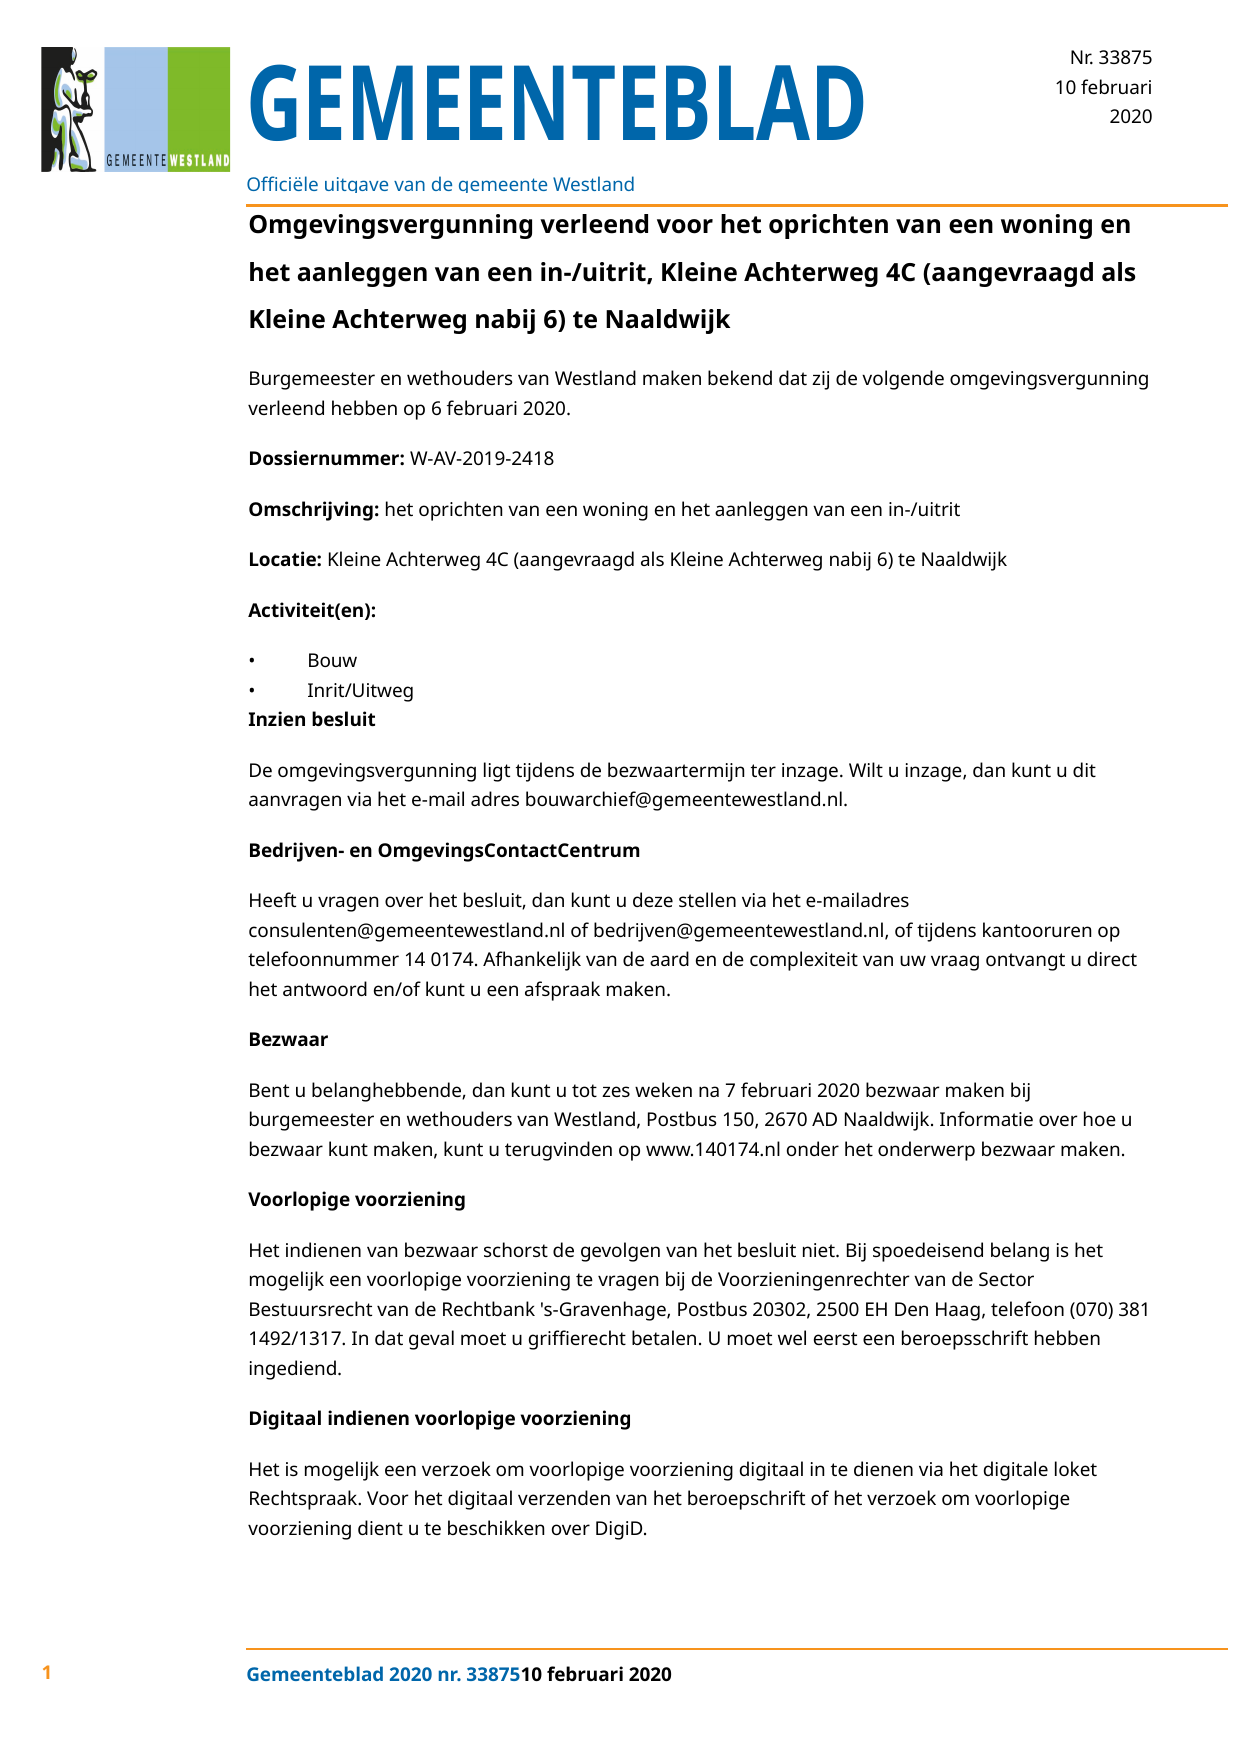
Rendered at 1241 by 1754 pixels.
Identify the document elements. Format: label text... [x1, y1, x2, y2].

text Het is mogelijk een verzoek om voorlopige voorziening digitaal in te dienen via het digitale loket Rechtspraak. Voor het digitaal verzenden van het beroepschrift of het verzoek om voorlopige voorziening dient u te beschikken over DigiD. [248, 1456, 1152, 1541]
picture [41, 47, 231, 172]
list Inrit/Uitweg [248, 677, 1152, 702]
text Burgemeester en wethouders van Westland maken bekend dat zij de volgende omgevingsvergunning verleend hebben op 6 februari 2020. [248, 366, 1152, 421]
text Heeft u vragen over het besluit, dan kunt u deze stellen via het e-mailadres consulenten@gemeentewestland.nl of bedrijven@gemeentewestland.nl, of tijdens kantooruren op telefoonnummer 14 0174. Afhankelijk van de aard en de complexiteit van uw vraag ontvangt u direct het antwoord en/of kunt u een afspraak maken. [248, 887, 1152, 1002]
text Bent u belanghebbende, dan kunt u tot zes weken na 7 februari 2020 bezwaar maken bij burgemeester en wethouders van Westland, Postbus 150, 2670 AD Naaldwijk. Informatie over hoe u bezwaar kunt maken, kunt u terugvinden op www.140174.nl onder het onderwerp bezwaar maken. [248, 1077, 1152, 1162]
text Omschrijving: het oprichten van een woning en het aanleggen van een in-/uitrit [248, 496, 1152, 522]
text Bedrijven- en OmgevingsContactCentrum [248, 837, 1152, 862]
text Bezwaar [248, 1026, 1152, 1052]
text Voorlopige voorziening [248, 1186, 1152, 1212]
text Omgevingsvergunning verleend voor het oprichten van een woning en het aanleggen van een in-/uitrit, Kleine Achterweg 4C (aangevraagd als Kleine Achterweg nabij 6) te Naaldwijk [248, 207, 1152, 336]
text Dossiernummer: W-AV-2019-2418 [248, 446, 1152, 471]
text Digitaal indienen voorlopige voorziening [248, 1406, 1152, 1431]
text De omgevingsvergunning ligt tijdens de bezwaartermijn ter inzage. Wilt u inzage, dan kunt u dit aanvragen via het e-mail adres bouwarchief@gemeentewestland.nl. [248, 757, 1152, 812]
text Locatie: Kleine Achterweg 4C (aangevraagd als Kleine Achterweg nabij 6) te Naaldwijk [248, 546, 1152, 572]
text Het indienen van bezwaar schorst de gevolgen van het besluit niet. Bij spoedeisend belang is het mogelijk een voorlopige voorziening te vragen bij de Voorzieningenrechter van de Sector Bestuursrecht van de Rechtbank 's-Gravenhage, Postbus 20302, 2500 EH Den Haag, telefoon (070) 381 1492/1317. In dat geval moet u griffierecht betalen. U moet wel eerst een beroepsschrift hebben ingediend. [248, 1237, 1152, 1381]
list Bouw [248, 647, 1152, 673]
text Activiteit(en): [248, 597, 1152, 622]
text Inzien besluit [248, 706, 1152, 732]
